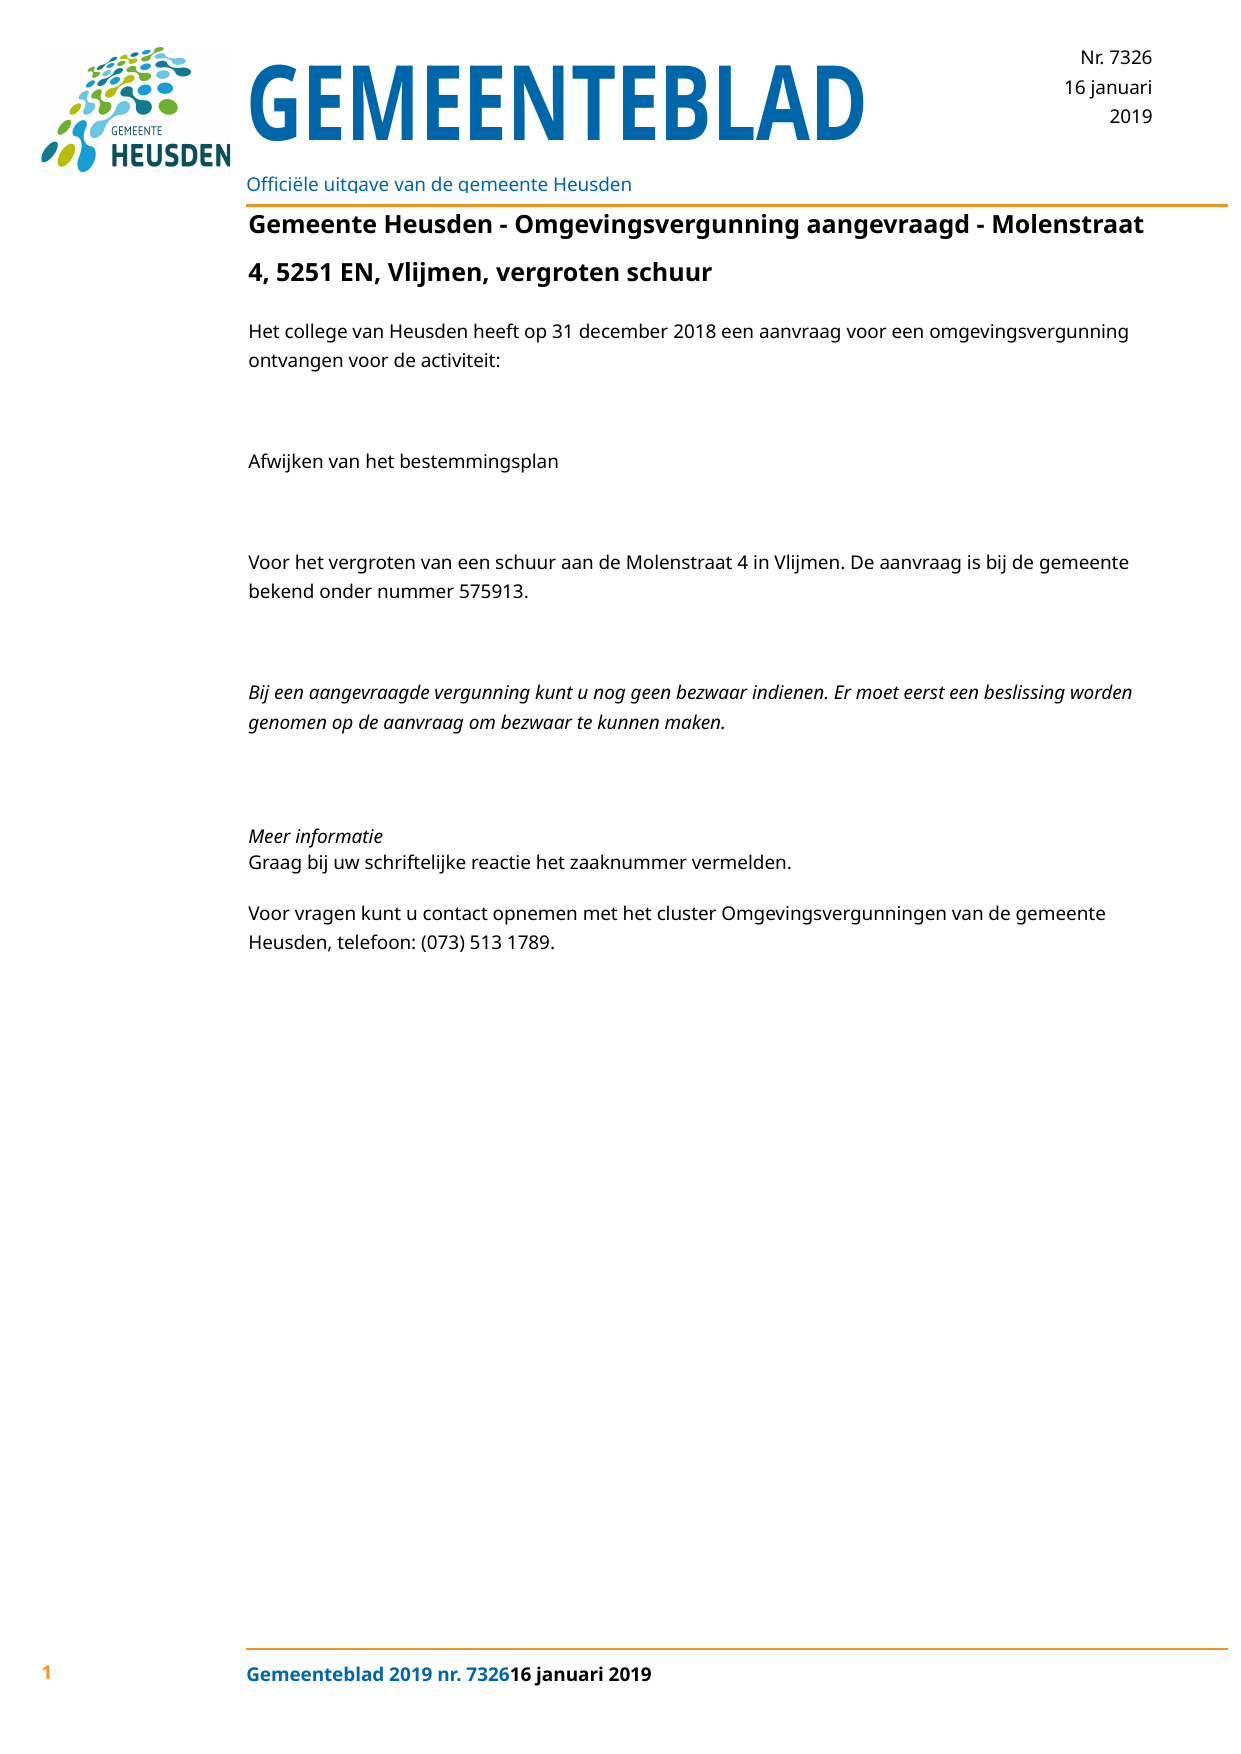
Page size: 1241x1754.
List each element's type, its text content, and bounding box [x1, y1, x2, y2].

text Het college van Heusden heeft op 31 december 2018 een aanvraag voor een omgevingsvergunning ontvangen voor de activiteit: [248, 318, 1152, 373]
text Afwijken van het bestemmingsplan [248, 448, 1152, 474]
text Graag bij uw schriftelijke reactie het zaaknummer vermelden. [248, 849, 1152, 875]
text Gemeente Heusden - Omgevingsvergunning aangevraagd - Molenstraat 4, 5251 EN, Vlijmen, vergroten schuur [248, 207, 1152, 288]
text Meer informatie [248, 823, 1152, 849]
picture [41, 47, 231, 172]
text Bij een aangevraagde vergunning kunt u nog geen bezwaar indienen. Er moet eerst een beslissing worden genomen op de aanvraag om bezwaar te kunnen maken. [248, 679, 1152, 735]
text Voor het vergroten van een schuur aan de Molenstraat 4 in Vlijmen. De aanvraag is bij de gemeente bekend onder nummer 575913. [248, 549, 1152, 604]
text Voor vragen kunt u contact opnemen met het cluster Omgevingsvergunningen van de gemeente Heusden, telefoon: (073) 513 1789. [248, 900, 1152, 955]
